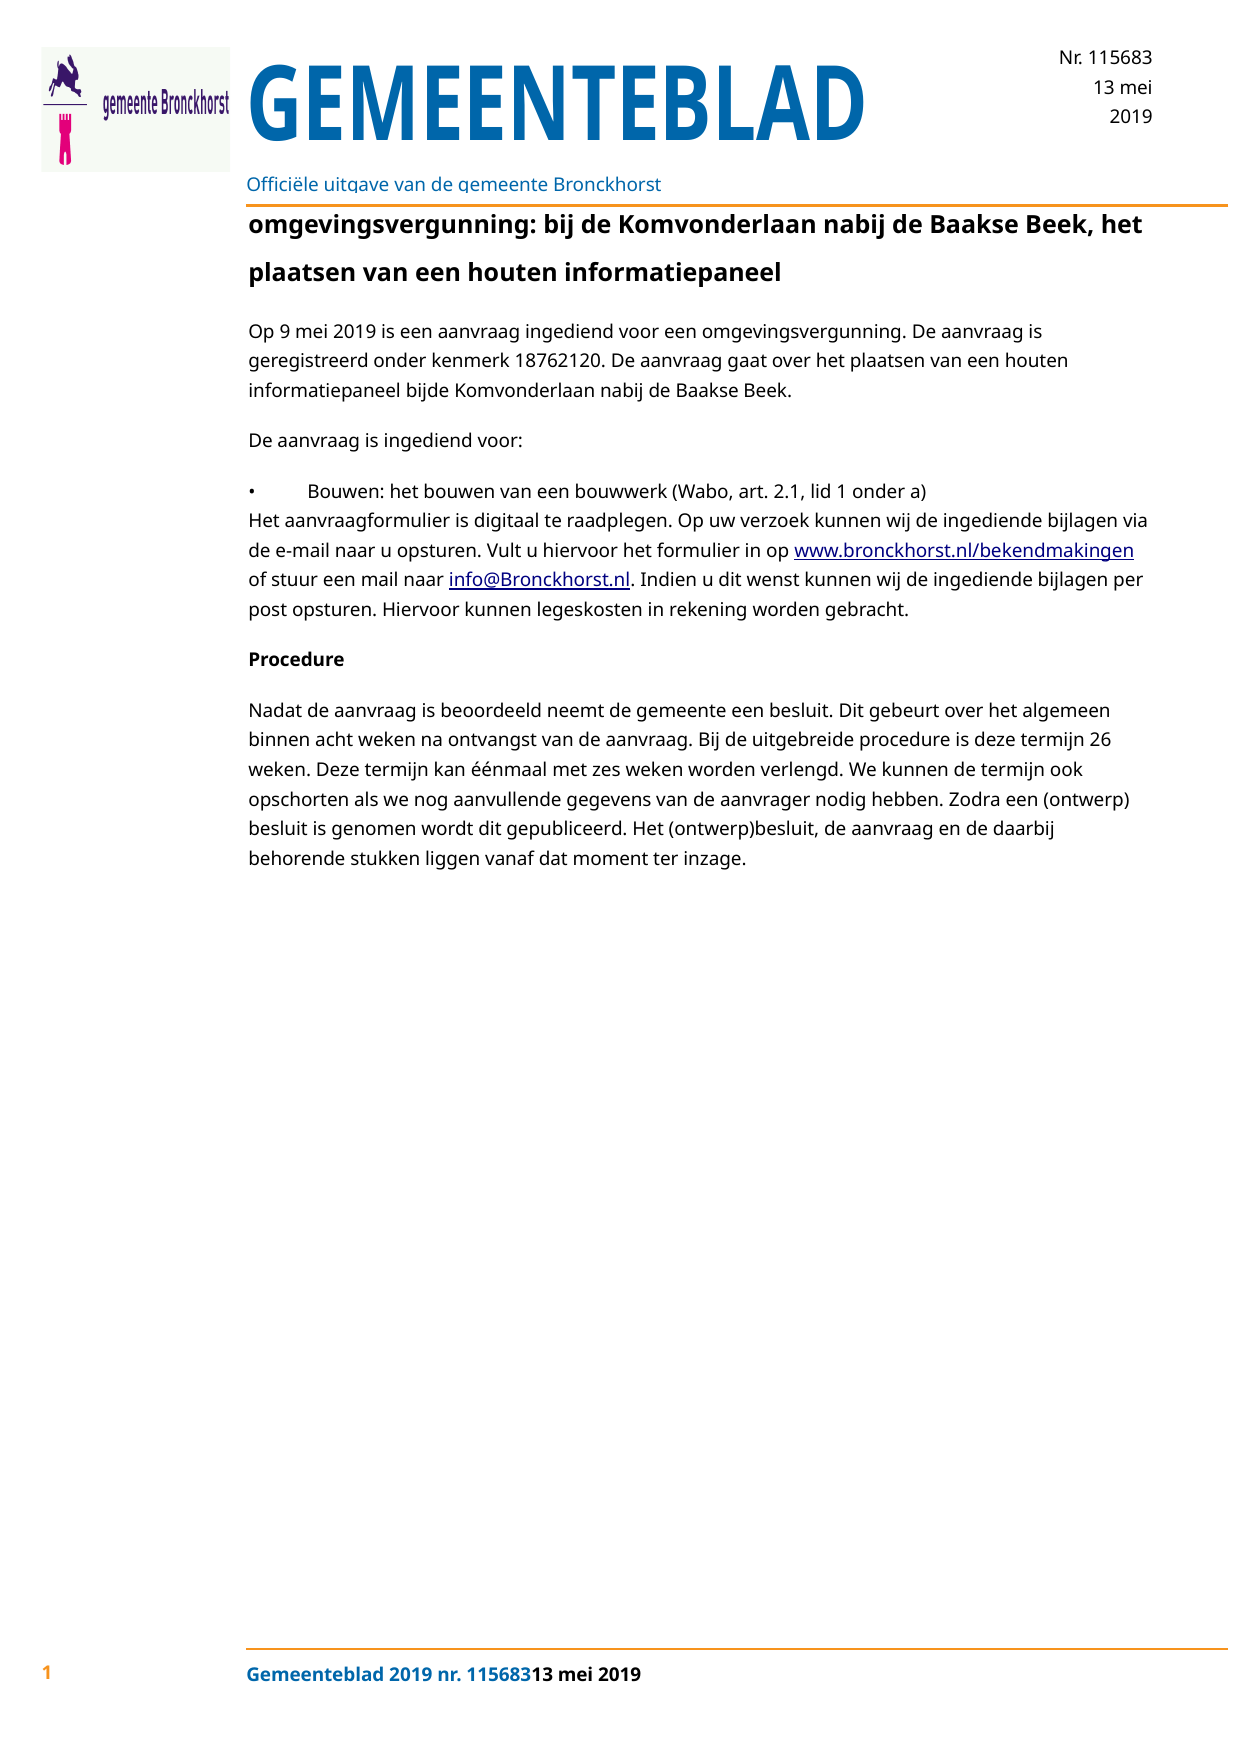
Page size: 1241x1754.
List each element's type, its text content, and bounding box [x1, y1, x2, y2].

text Het aanvraagformulier is digitaal te raadplegen. Op uw verzoek kunnen wij de ingediende bijlagen via de e-mail naar u opsturen. Vult u hiervoor het formulier in op www.bronckhorst.nl/bekendmakingen of stuur een mail naar info@Bronckhorst.nl. Indien u dit wenst kunnen wij de ingediende bijlagen per post opsturen. Hiervoor kunnen legeskosten in rekening worden gebracht. [248, 507, 1152, 622]
picture [41, 47, 231, 172]
text Procedure [248, 647, 1152, 672]
text Nadat de aanvraag is beoordeeld neemt de gemeente een besluit. Dit gebeurt over het algemeen binnen acht weken na ontvangst van de aanvraag. Bij de uitgebreide procedure is deze termijn 26 weken. Deze termijn kan éénmaal met zes weken worden verlengd. We kunnen de termijn ook opschorten als we nog aanvullende gegevens van de aanvrager nodig hebben. Zodra een (ontwerp) besluit is genomen wordt dit gepubliceerd. Het (ontwerp)besluit, de aanvraag en de daarbij behorende stukken liggen vanaf dat moment ter inzage. [248, 697, 1152, 871]
list Bouwen: het bouwen van een bouwwerk (Wabo, art. 2.1, lid 1 onder a) [248, 478, 1152, 504]
text De aanvraag is ingediend voor: [248, 427, 1152, 453]
text omgevingsvergunning: bij de Komvonderlaan nabij de Baakse Beek, het plaatsen van een houten informatiepaneel [248, 207, 1152, 288]
text Op 9 mei 2019 is een aanvraag ingediend voor een omgevingsvergunning. De aanvraag is geregistreerd onder kenmerk 18762120. De aanvraag gaat over het plaatsen van een houten informatiepaneel bijde Komvonderlaan nabij de Baakse Beek. [248, 318, 1152, 403]
